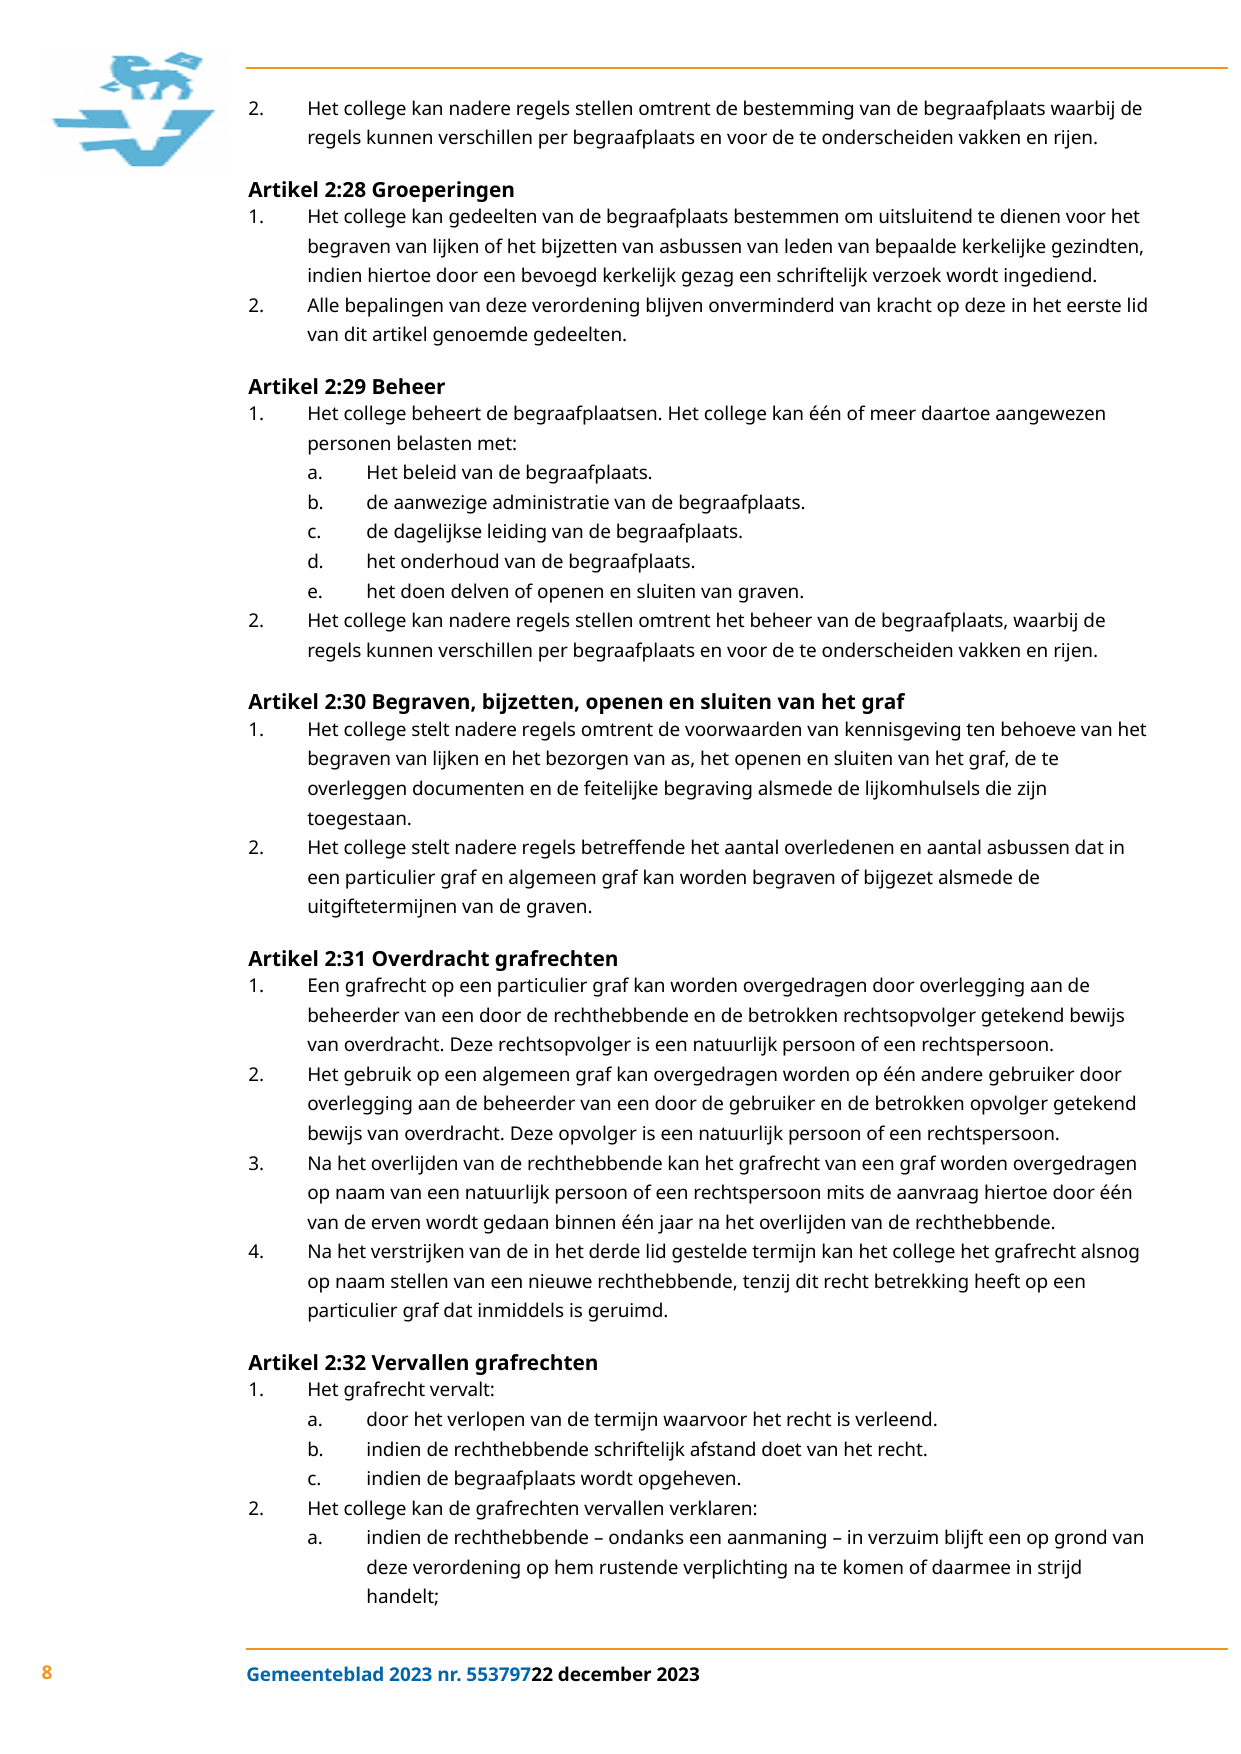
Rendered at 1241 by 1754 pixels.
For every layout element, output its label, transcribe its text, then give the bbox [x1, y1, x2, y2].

list Het college stelt nadere regels betreffende het aantal overledenen en aantal asbussen dat in een particulier graf en algemeen graf kan worden begraven of bijgezet alsmede de uitgiftetermijnen van de graven. [248, 834, 1152, 919]
text Artikel 2:29 Beheer [248, 372, 1152, 400]
list indien de rechthebbende schriftelijk afstand doet van het recht. [307, 1436, 1152, 1461]
text Artikel 2:31 Overdracht grafrechten [248, 944, 1152, 972]
list Het college kan de grafrechten vervallen verklaren: [248, 1495, 1152, 1521]
list Het college stelt nadere regels omtrent de voorwaarden van kennisgeving ten behoeve van het begraven van lijken en het bezorgen van as, het openen en sluiten van het graf, de te overleggen documenten en de feitelijke begraving alsmede de lijkomhulsels die zijn toegestaan. [248, 716, 1152, 830]
list Het college kan gedeelten van de begraafplaats bestemmen om uitsluitend te dienen voor het begraven van lijken of het bijzetten van asbussen van leden van bepaalde kerkelijke gezindten, indien hiertoe door een bevoegd kerkelijk gezag een schriftelijk verzoek wordt ingediend. [248, 203, 1152, 288]
list Alle bepalingen van deze verordening blijven onverminderd van kracht op deze in het eerste lid van dit artikel genoemde gedeelten. [248, 292, 1152, 347]
list door het verlopen van de termijn waarvoor het recht is verleend. [307, 1406, 1152, 1432]
list Het college kan nadere regels stellen omtrent de bestemming van de begraafplaats waarbij de regels kunnen verschillen per begraafplaats en voor de te onderscheiden vakken en rijen. [248, 95, 1152, 150]
text Artikel 2:30 Begraven, bijzetten, openen en sluiten van het graf [248, 687, 1152, 716]
list indien de begraafplaats wordt opgeheven. [307, 1465, 1152, 1491]
list Het college kan nadere regels stellen omtrent het beheer van de begraafplaats, waarbij de regels kunnen verschillen per begraafplaats en voor de te onderscheiden vakken en rijen. [248, 607, 1152, 663]
list de dagelijkse leiding van de begraafplaats. [307, 519, 1152, 544]
list Na het verstrijken van de in het derde lid gestelde termijn kan het college het grafrecht alsnog op naam stellen van een nieuwe rechthebbende, tenzij dit recht betrekking heeft op een particulier graf dat inmiddels is geruimd. [248, 1238, 1152, 1323]
list Het grafrecht vervalt: [248, 1377, 1152, 1402]
list het doen delven of openen en sluiten van graven. [307, 578, 1152, 604]
list Het beleid van de begraafplaats. [307, 459, 1152, 485]
list Een grafrecht op een particulier graf kan worden overgedragen door overlegging aan de beheerder van een door de rechthebbende en de betrokken rechtsopvolger getekend bewijs van overdracht. Deze rechtsopvolger is een natuurlijk persoon of een rechtspersoon. [248, 972, 1152, 1057]
list Het gebruik op een algemeen graf kan overgedragen worden op één andere gebruiker door overlegging aan de beheerder van een door de gebruiker en de betrokken opvolger getekend bewijs van overdracht. Deze opvolger is een natuurlijk persoon of een rechtspersoon. [248, 1061, 1152, 1146]
list Het college beheert de begraafplaatsen. Het college kan één of meer daartoe aangewezen personen belasten met: [248, 400, 1152, 456]
text Artikel 2:28 Groeperingen [248, 175, 1152, 203]
list de aanwezige administratie van de begraafplaats. [307, 489, 1152, 515]
list Na het overlijden van de rechthebbende kan het grafrecht van een graf worden overgedragen op naam van een natuurlijk persoon of een rechtspersoon mits de aanvraag hiertoe door één van de erven wordt gedaan binnen één jaar na het overlijden van de rechthebbende. [248, 1150, 1152, 1235]
list het onderhoud van de begraafplaats. [307, 548, 1152, 574]
list indien de rechthebbende – ondanks een aanmaning – in verzuim blijft een op grond van deze verordening op hem rustende verplichting na te komen of daarmee in strijd handelt; [307, 1524, 1152, 1609]
text Artikel 2:32 Vervallen grafrechten [248, 1348, 1152, 1377]
picture [41, 47, 231, 172]
